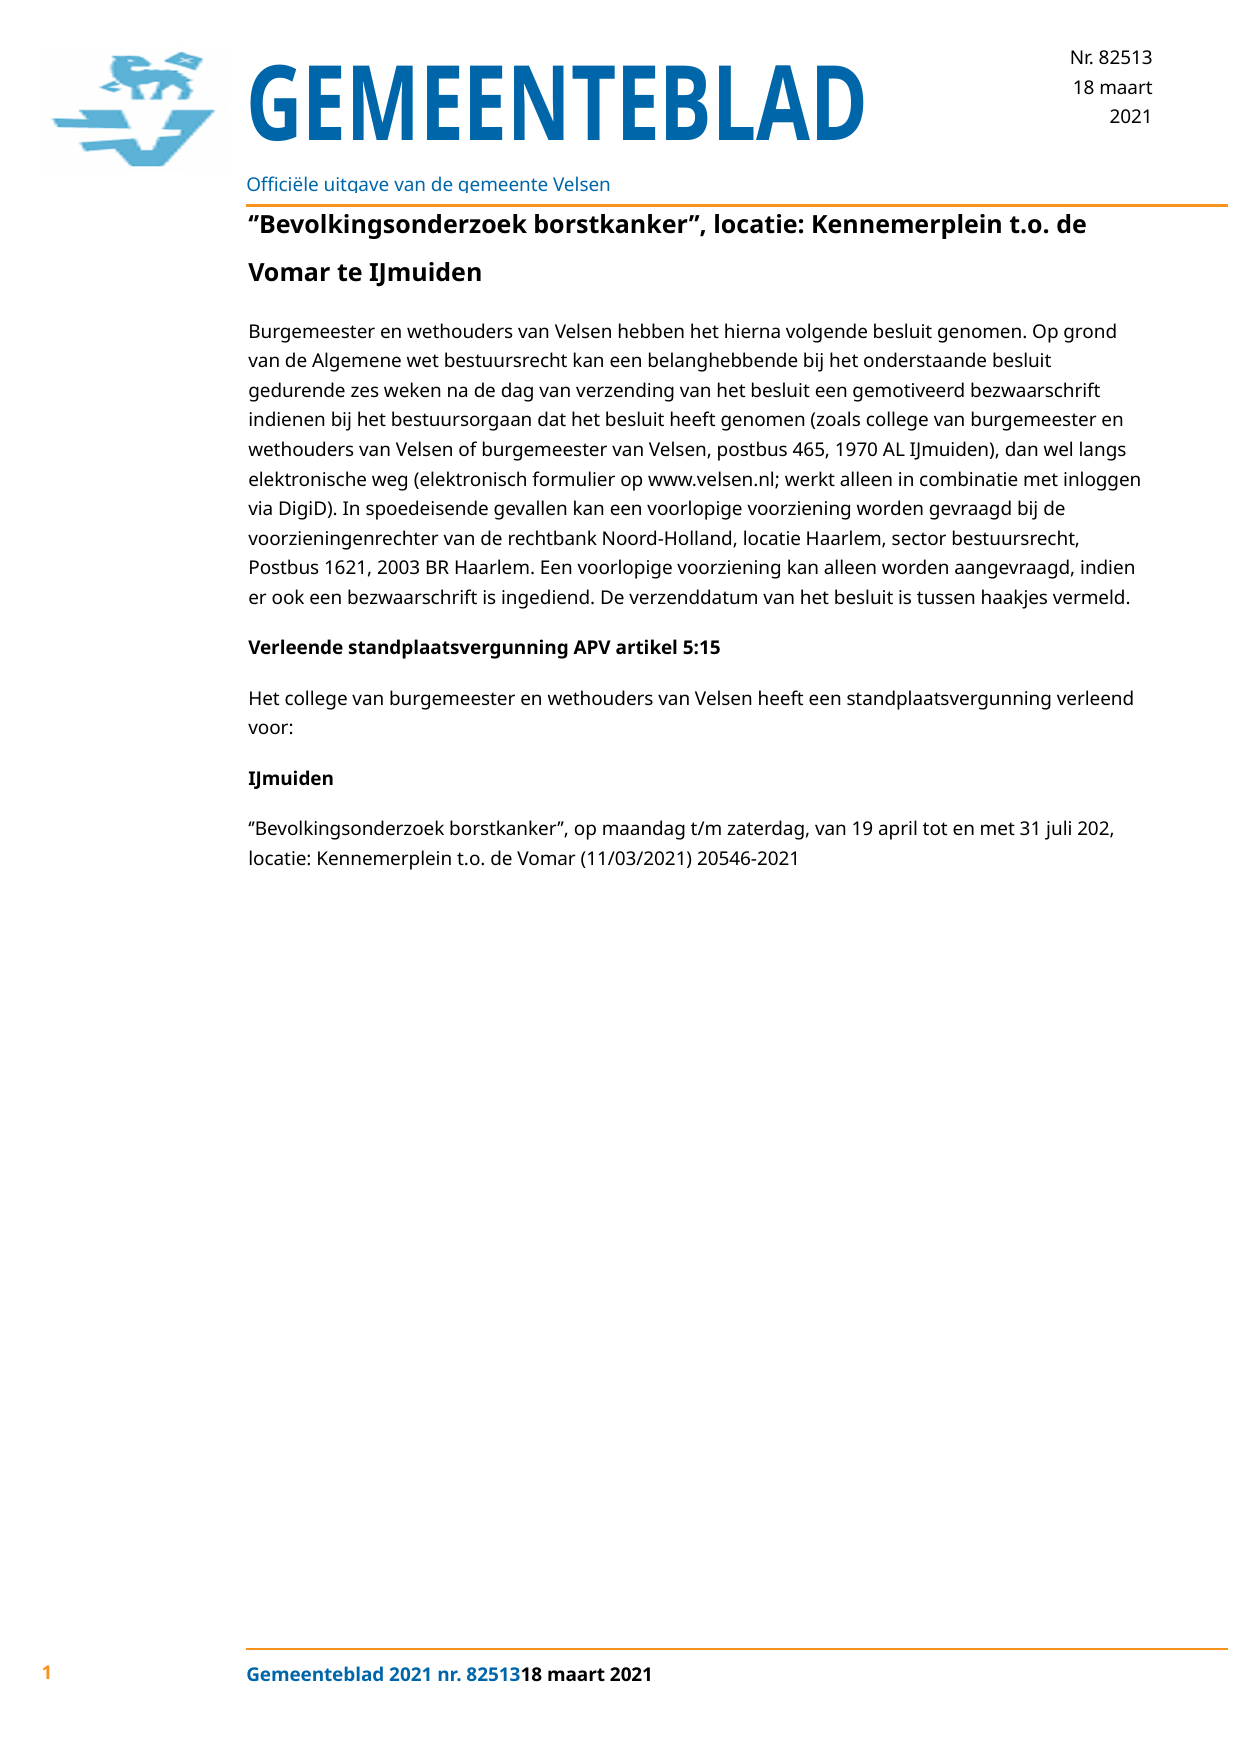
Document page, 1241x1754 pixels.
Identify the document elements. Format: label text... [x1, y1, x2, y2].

text Het college van burgemeester en wethouders van Velsen heeft een standplaatsvergunning verleend voor: [248, 685, 1152, 740]
text IJmuiden [248, 765, 1152, 791]
text ‘’Bevolkingsonderzoek borstkanker’’, locatie: Kennemerplein t.o. de Vomar te IJmuiden [248, 207, 1152, 288]
text ‘’Bevolkingsonderzoek borstkanker’’, op maandag t/m zaterdag, van 19 april tot en met 31 juli 202, locatie: Kennemerplein t.o. de Vomar (11/03/2021) 20546-2021 [248, 815, 1152, 871]
picture [41, 47, 231, 172]
text Burgemeester en wethouders van Velsen hebben het hierna volgende besluit genomen. Op grond van de Algemene wet bestuursrecht kan een belanghebbende bij het onderstaande besluit gedurende zes weken na de dag van verzending van het besluit een gemotiveerd bezwaarschrift indienen bij het bestuursorgaan dat het besluit heeft genomen (zoals college van burgemeester en wethouders van Velsen of burgemeester van Velsen, postbus 465, 1970 AL IJmuiden), dan wel langs elektronische weg (elektronisch formulier op www.velsen.nl; werkt alleen in combinatie met inloggen via DigiD). In spoedeisende gevallen kan een voorlopige voorziening worden gevraagd bij de voorzieningenrechter van de rechtbank Noord-Holland, locatie Haarlem, sector bestuursrecht, Postbus 1621, 2003 BR Haarlem. Een voorlopige voorziening kan alleen worden aangevraagd, indien er ook een bezwaarschrift is ingediend. De verzenddatum van het besluit is tussen haakjes vermeld. [248, 318, 1152, 610]
text Verleende standplaatsvergunning APV artikel 5:15 [248, 634, 1152, 660]
